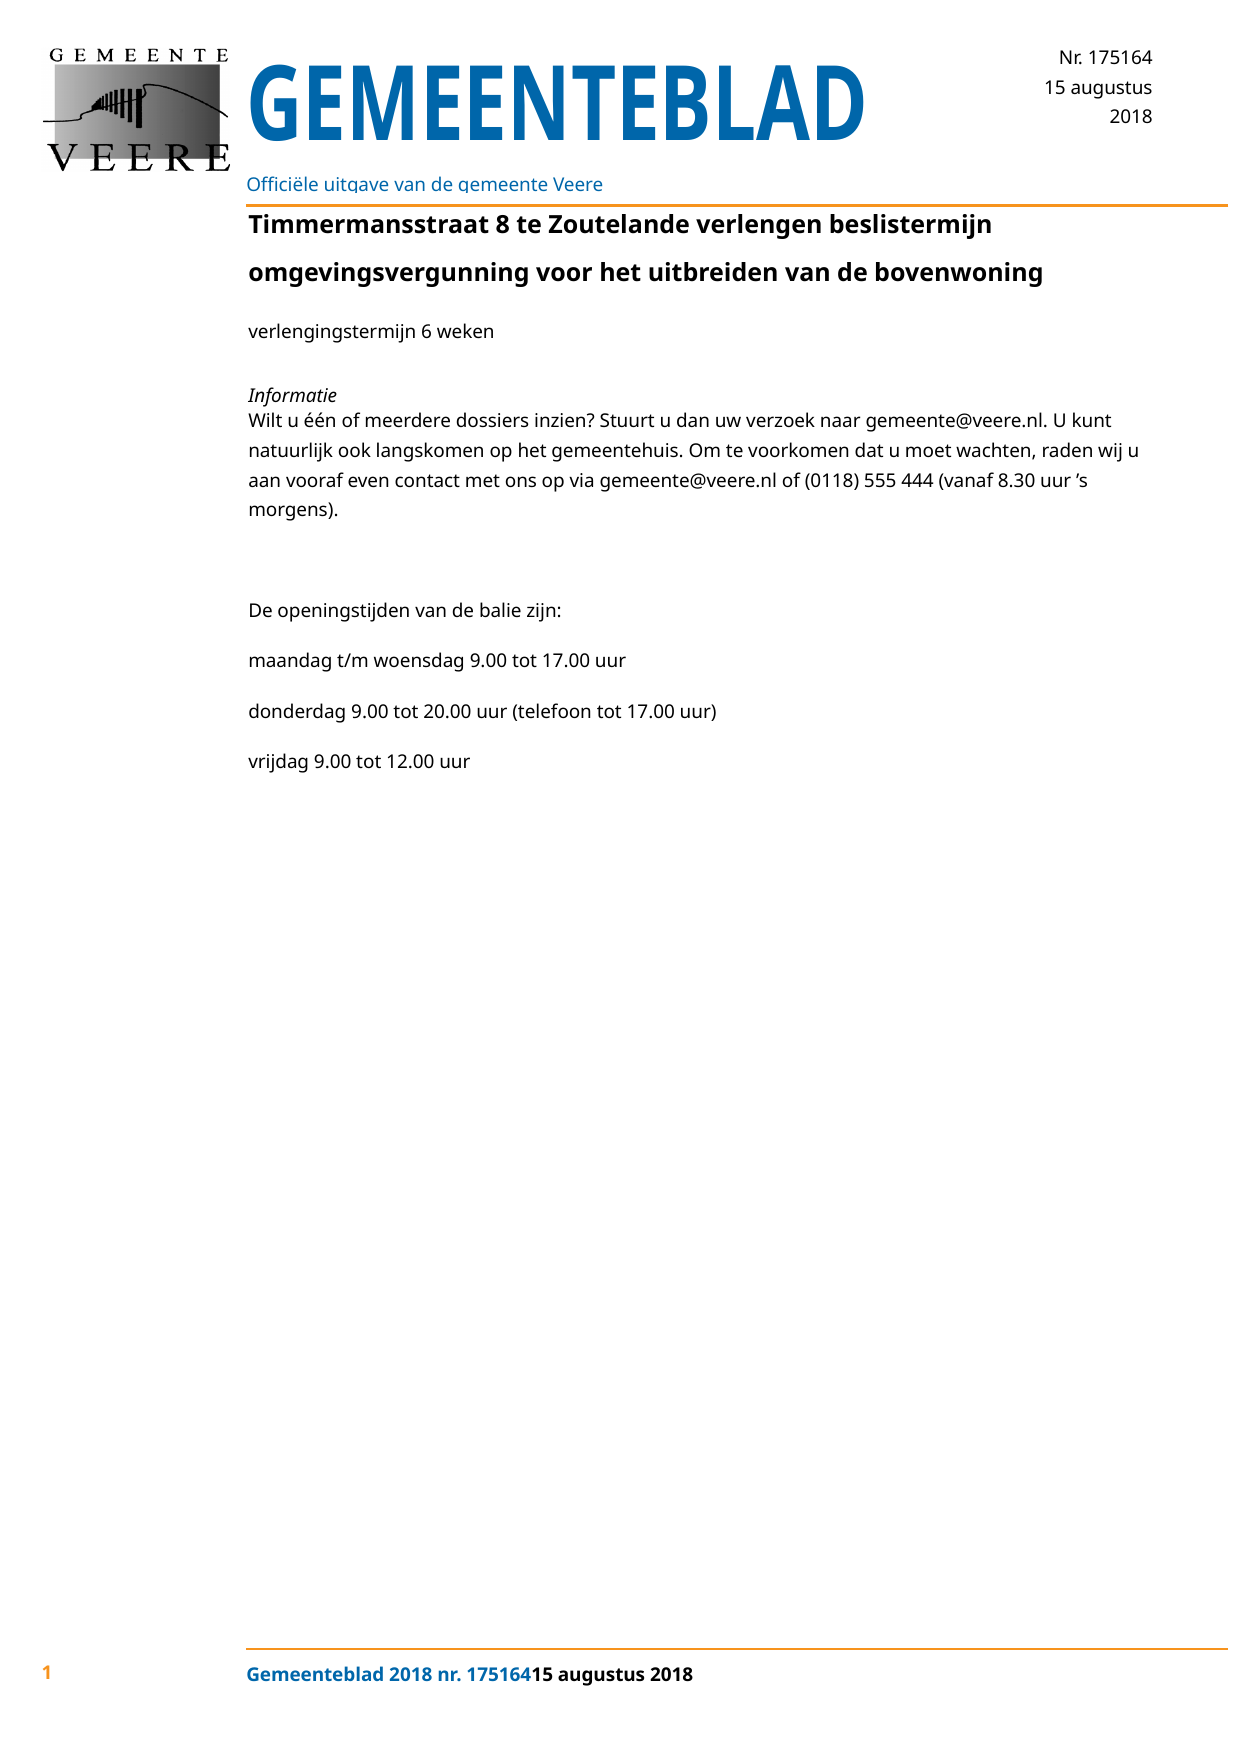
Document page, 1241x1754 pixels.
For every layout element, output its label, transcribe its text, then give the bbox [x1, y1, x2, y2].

picture [41, 47, 231, 172]
text verlengingstermijn 6 weken [248, 318, 1152, 344]
text Timmermansstraat 8 te Zoutelande verlengen beslistermijn omgevingsvergunning voor het uitbreiden van de bovenwoning [248, 207, 1152, 288]
text Wilt u één of meerdere dossiers inzien? Stuurt u dan uw verzoek naar gemeente@veere.nl. U kunt natuurlijk ook langskomen op het gemeentehuis. Om te voorkomen dat u moet wachten, raden wij u aan vooraf even contact met ons op via gemeente@veere.nl of (0118) 555 444 (vanaf 8.30 uur ’s morgens). [248, 408, 1152, 522]
text donderdag 9.00 tot 20.00 uur (telefoon tot 17.00 uur) [248, 698, 1152, 724]
text vrijdag 9.00 tot 12.00 uur [248, 748, 1152, 774]
text Informatie [248, 382, 1152, 408]
text maandag t/m woensdag 9.00 tot 17.00 uur [248, 648, 1152, 673]
text De openingstijden van de balie zijn: [248, 597, 1152, 623]
